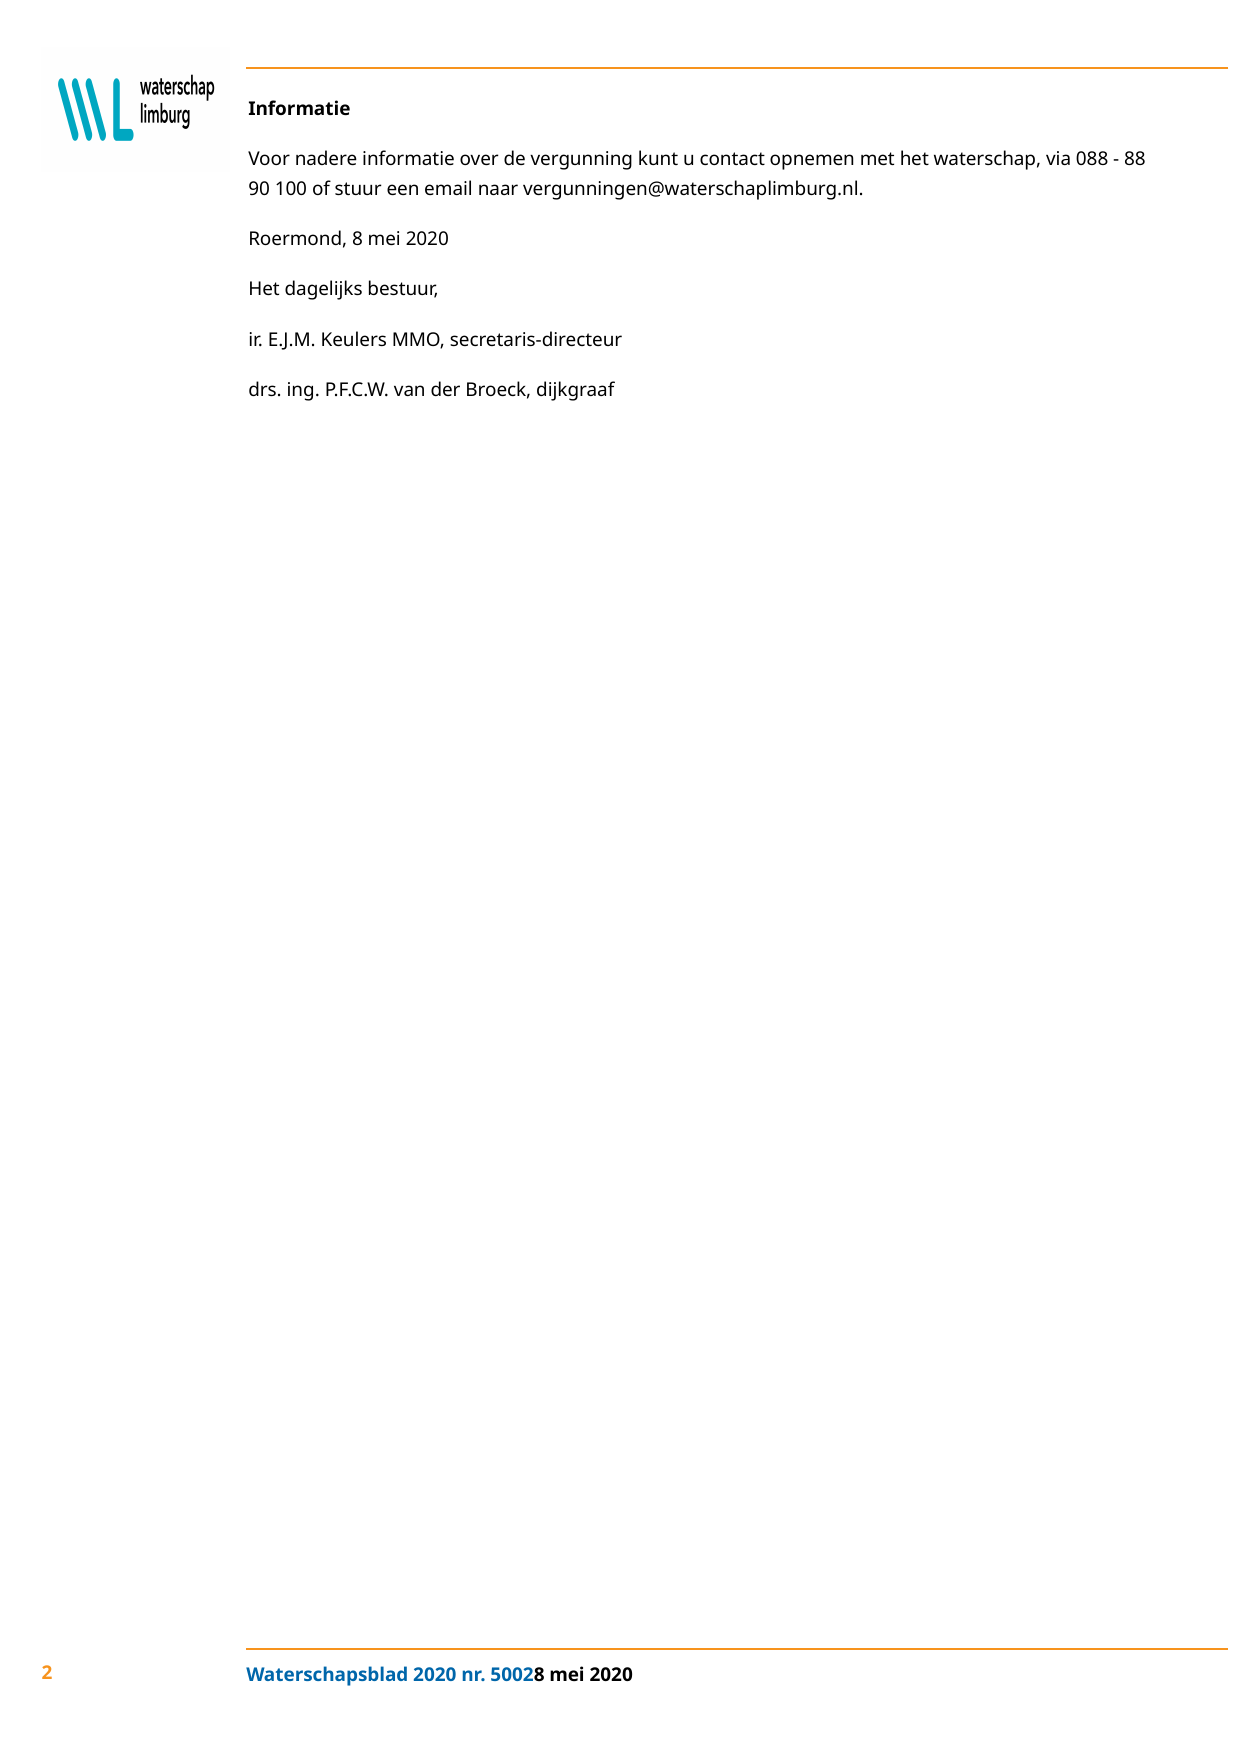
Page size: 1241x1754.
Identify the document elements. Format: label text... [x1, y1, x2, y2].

text Roermond, 8 mei 2020 [248, 225, 1152, 251]
text Het dagelijks bestuur, [248, 276, 1152, 301]
text drs. ing. P.F.C.W. van der Broeck, dijkgraaf [248, 376, 1152, 402]
text ir. E.J.M. Keulers MMO, secretaris-directeur [248, 326, 1152, 352]
text Voor nadere informatie over de vergunning kunt u contact opnemen met het waterschap, via 088 - 88 90 100 of stuur een email naar vergunningen@waterschaplimburg.nl. [248, 145, 1152, 201]
picture [41, 47, 231, 172]
text Informatie [248, 95, 1152, 121]
